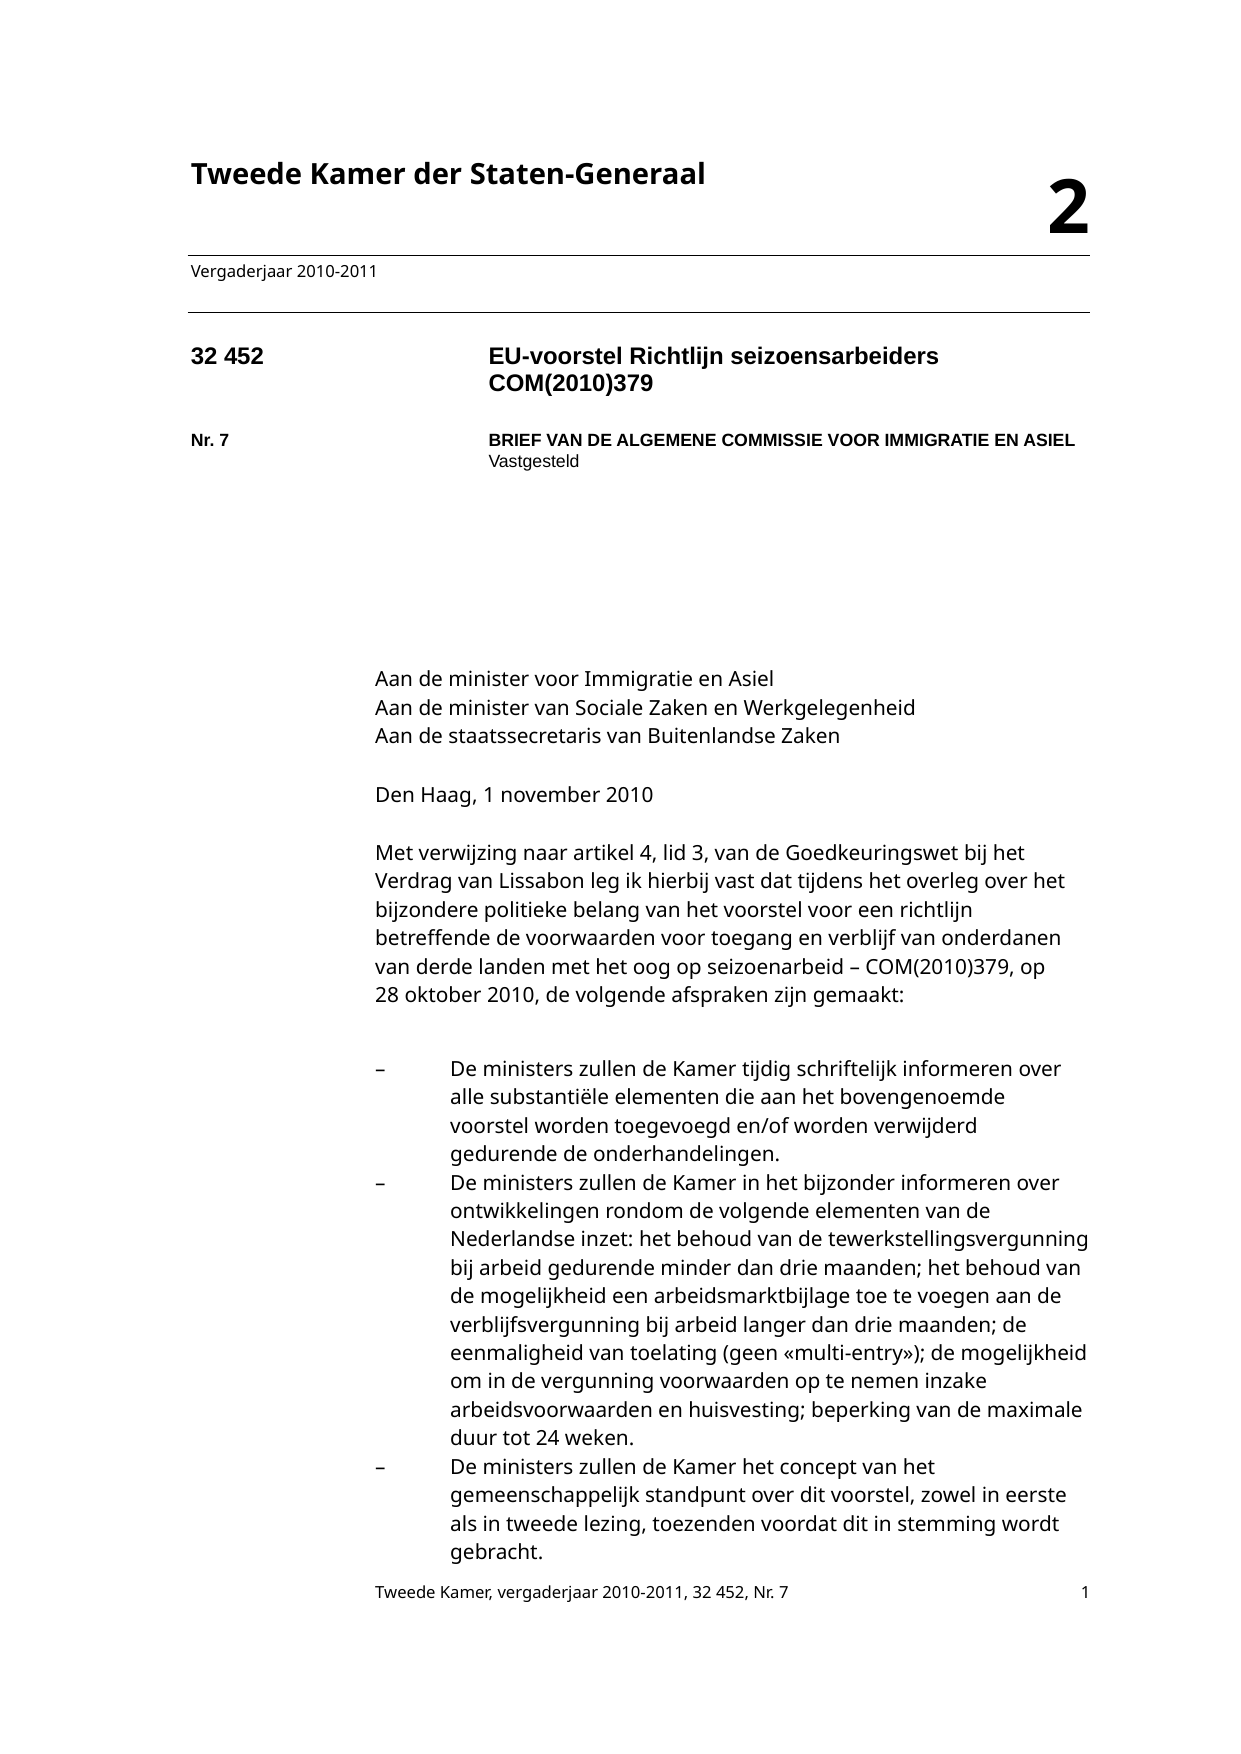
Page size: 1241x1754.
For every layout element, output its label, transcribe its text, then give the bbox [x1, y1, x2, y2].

list De ministers zullen de Kamer het concept van het gemeenschappelijk standpunt over dit voorstel, zowel in eerste als in tweede lezing, toezenden voordat dit in stemming wordt gebracht. [375, 1452, 1090, 1566]
text Aan de minister voor Immigratie en Asiel [375, 664, 1090, 693]
table_cell EU-voorstel Richtlijn seizoensarbeiders COM(2010)379 [485, 339, 1090, 427]
table_header 2 [910, 150, 1090, 255]
table_cell [485, 256, 1090, 312]
list De ministers zullen de Kamer in het bijzonder informeren over ontwikkelingen rondom de volgende elementen van de Nederlandse inzet: het behoud van de tewerkstellingsvergunning bij arbeid gedurende minder dan drie maanden; het behoud van de mogelijkheid een arbeidsmarktbijlage toe te voegen aan de verblijfsvergunning bij arbeid langer dan drie maanden; de eenmaligheid van toelating (geen «multi-entry»); de mogelijkheid om in de vergunning voorwaarden op te nemen inzake arbeidsvoorwaarden en huisvesting; beperking van de maximale duur tot 24 weken. [375, 1168, 1090, 1452]
table_cell 32 452 [188, 339, 485, 427]
text Den Haag, 1 november 2010 [375, 780, 1090, 808]
table_cell [188, 313, 485, 339]
text Aan de minister van Sociale Zaken en Werkgelegenheid [375, 693, 1090, 721]
table_header Tweede Kamer der Staten-Generaal [188, 150, 909, 255]
table_cell Vergaderjaar 2010-2011 [188, 256, 485, 312]
text Aan de staatssecretaris van Buitenlandse Zaken [375, 721, 1090, 750]
list De ministers zullen de Kamer tijdig schriftelijk informeren over alle substantiële elementen die aan het bovengenoemde voorstel worden toegevoegd en/of worden verwijderd gedurende de onderhandelingen. [375, 1054, 1090, 1168]
table_cell Nr. 7 [188, 427, 485, 546]
table_cell BRIEF VAN DE ALGEMENE COMMISSIE VOOR IMMIGRATIE EN ASIEL Vastgesteld [485, 427, 1090, 546]
table_cell [485, 313, 1090, 339]
text Met verwijzing naar artikel 4, lid 3, van de Goedkeuringswet bij het Verdrag van Lissabon leg ik hierbij vast dat tijdens het overleg over het bijzondere politieke belang van het voorstel voor een richtlijn betreffende de voorwaarden voor toegang en verblijf van onderdanen van derde landen met het oog op seizoenarbeid – COM(2010)379, op 28 oktober 2010, de volgende afspraken zijn gemaakt: [375, 838, 1090, 1009]
